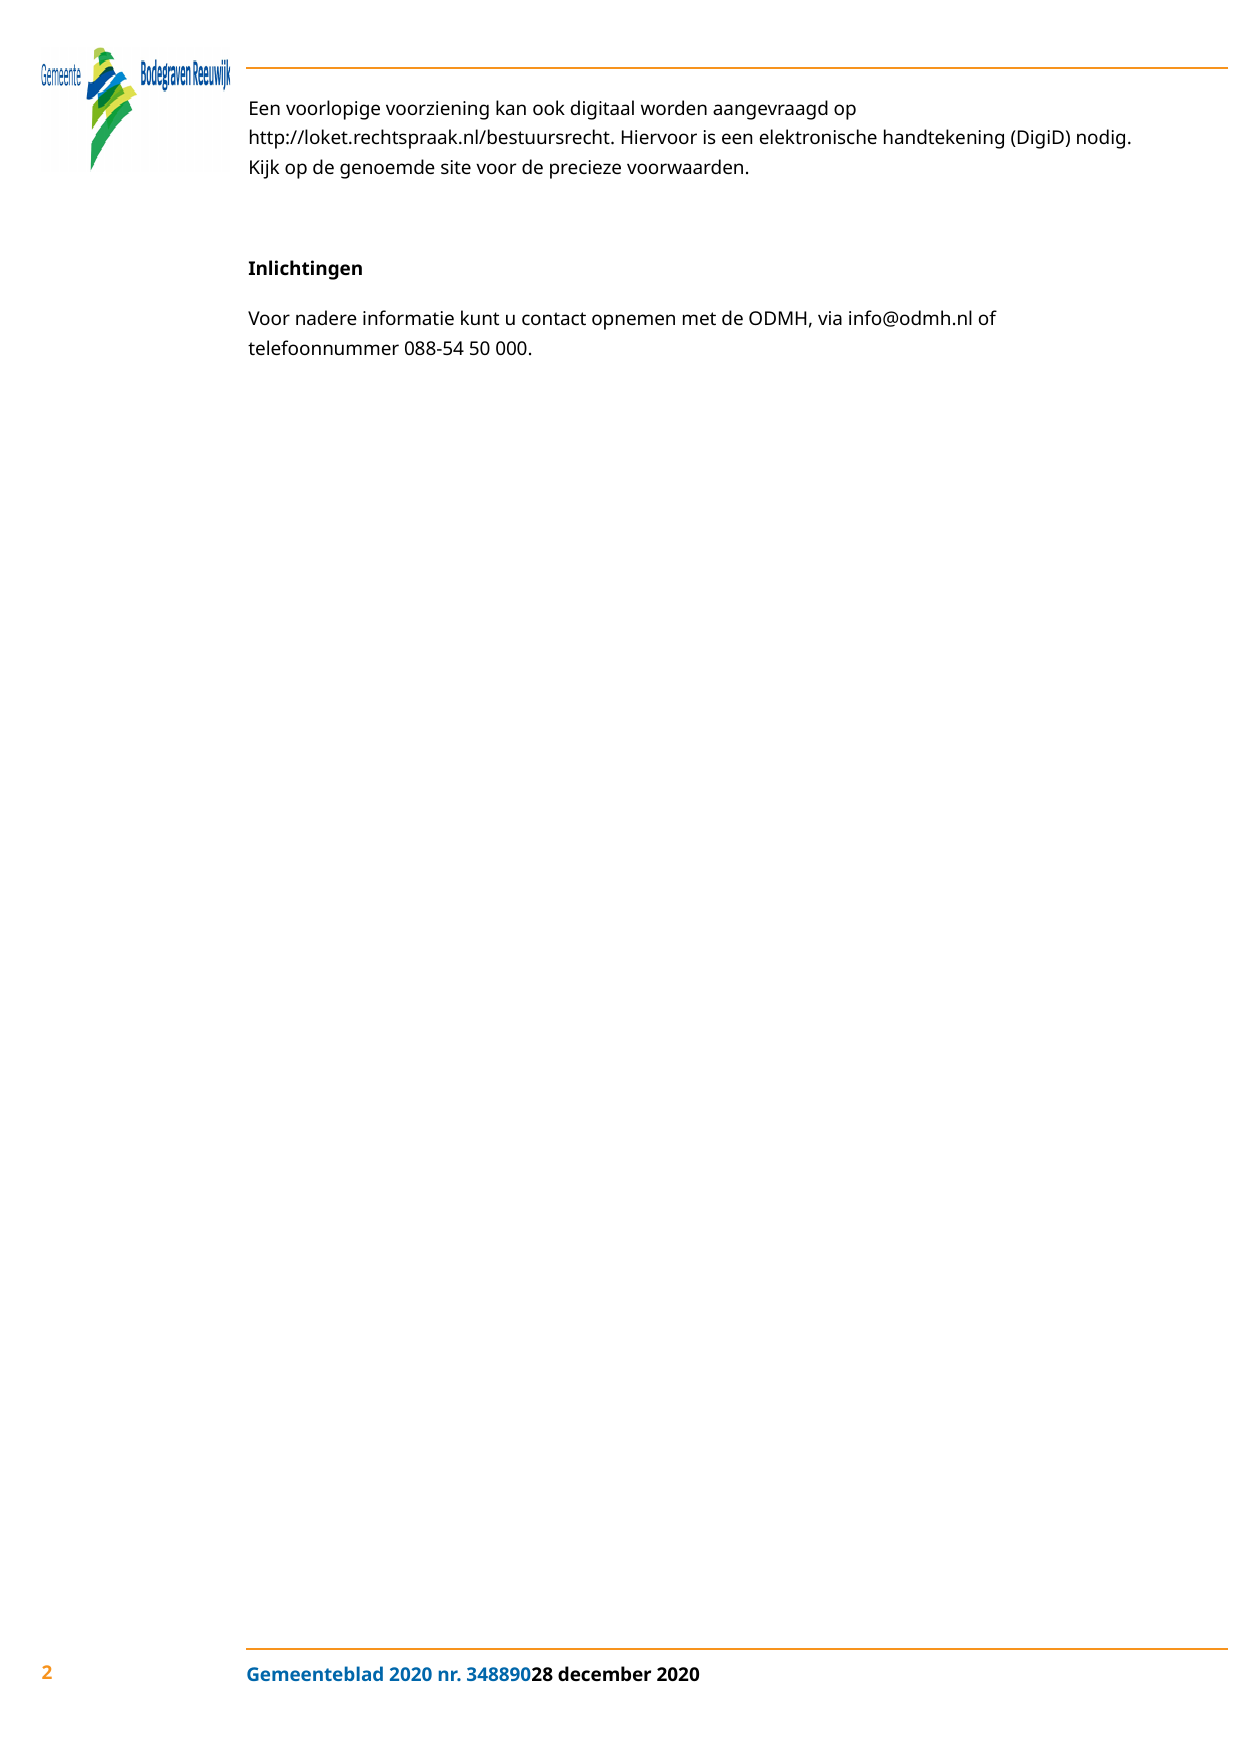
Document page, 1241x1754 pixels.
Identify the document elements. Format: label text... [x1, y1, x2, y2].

text Voor nadere informatie kunt u contact opnemen met de ODMH, via info@odmh.nl of telefoonnummer 088-54 50 000. [248, 305, 1152, 361]
text Inlichtingen [248, 255, 1152, 281]
picture [41, 47, 231, 172]
text Een voorlopige voorziening kan ook digitaal worden aangevraagd op http://loket.rechtspraak.nl/bestuursrecht. Hiervoor is een elektronische handtekening (DigiD) nodig. Kijk op de genoemde site voor de precieze voorwaarden. [248, 95, 1152, 180]
